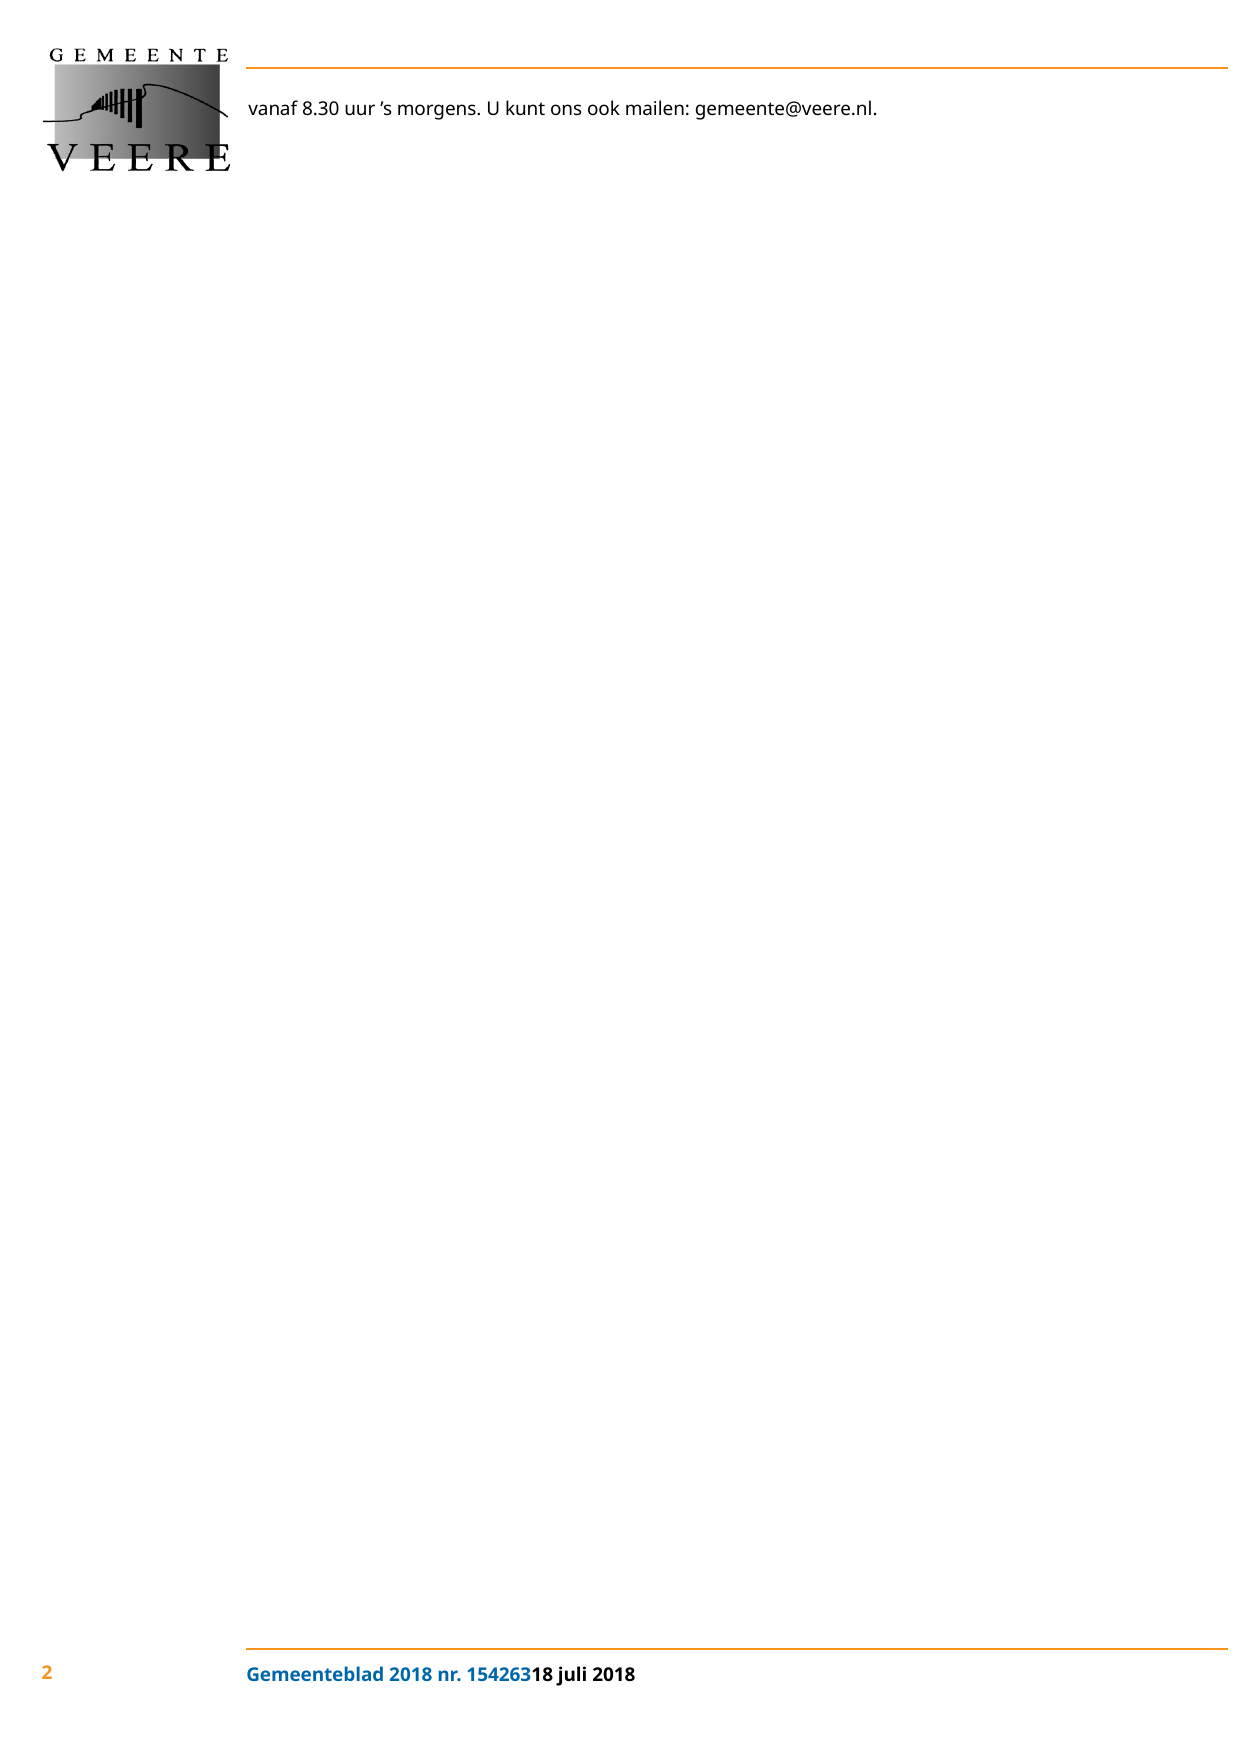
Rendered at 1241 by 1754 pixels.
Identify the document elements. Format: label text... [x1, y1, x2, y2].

picture [41, 47, 231, 172]
text vanaf 8.30 uur ’s morgens. U kunt ons ook mailen: gemeente@veere.nl. [248, 95, 1152, 121]
